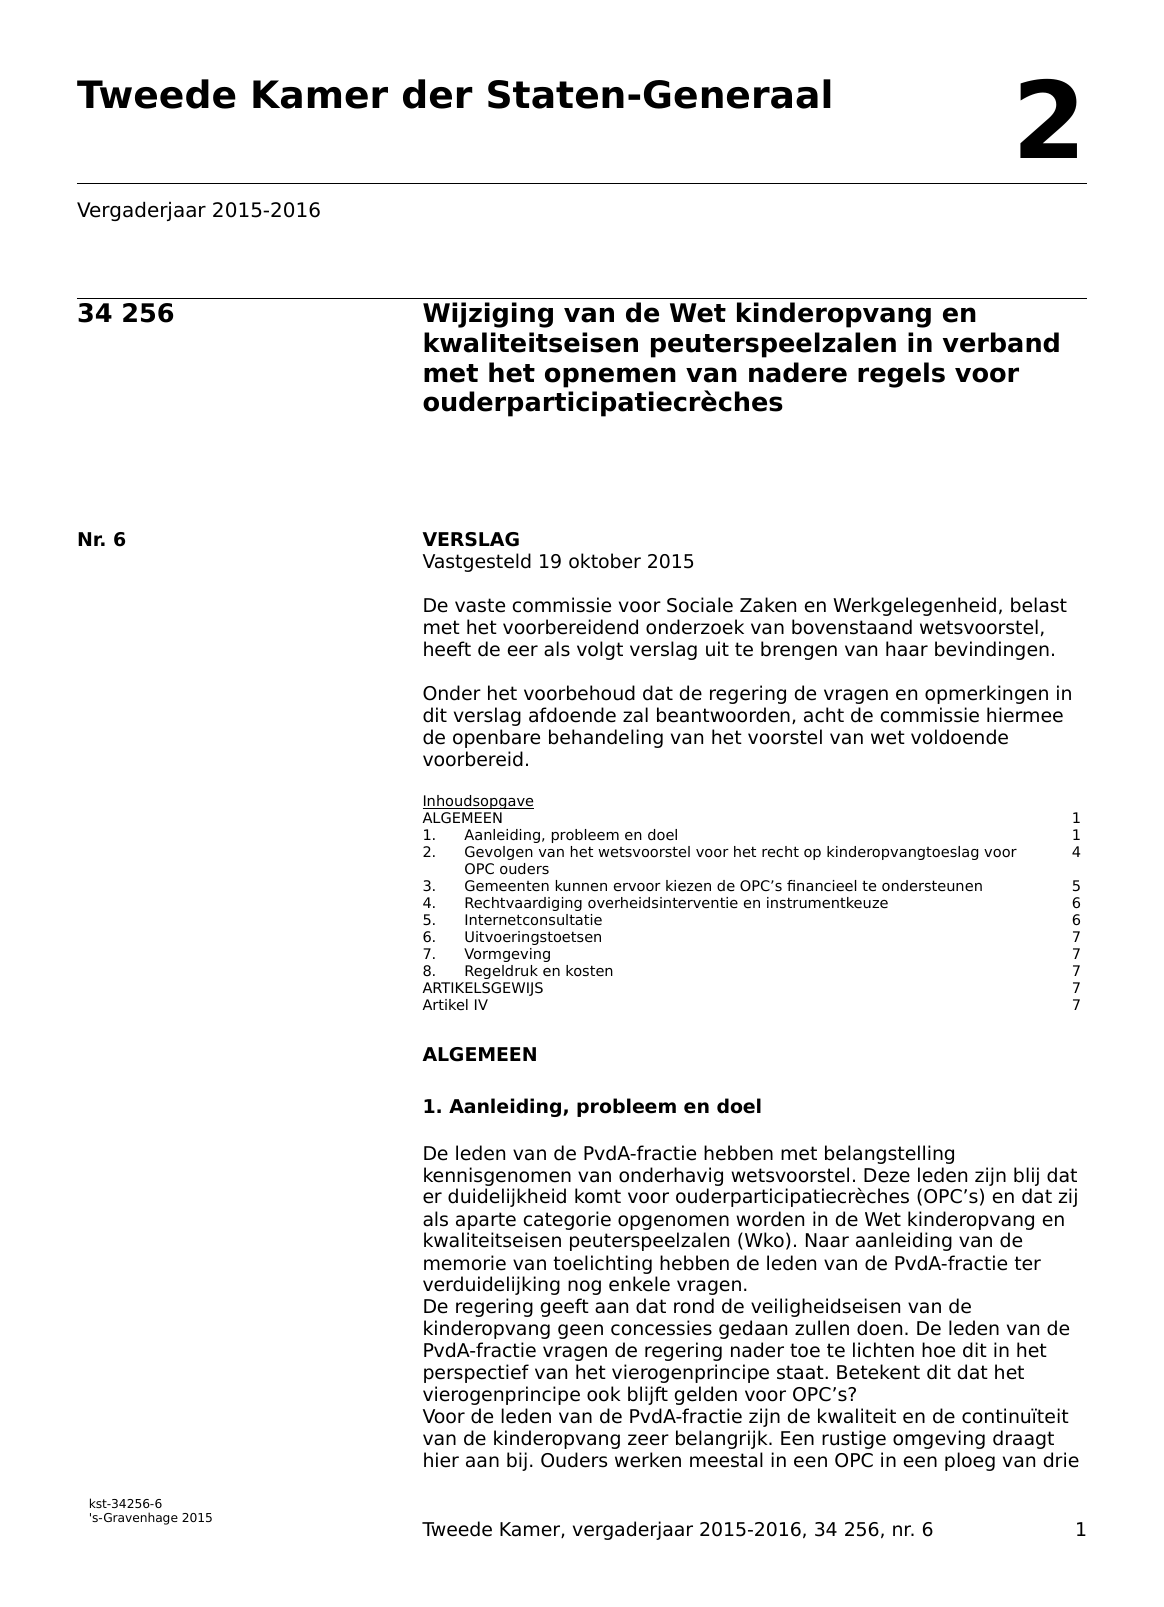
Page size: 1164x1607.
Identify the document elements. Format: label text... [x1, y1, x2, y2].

text De regering geeft aan dat rond de veiligheidseisen van de kinderopvang geen concessies gedaan zullen doen. De leden van de PvdA-fractie vragen de regering nader toe te lichten hoe dit in het perspectief van het vierogenprincipe staat. Betekent dit dat het vierogenprincipe ook blijft gelden voor OPC’s? [422, 1296, 1087, 1406]
text De leden van de PvdA-fractie hebben met belangstelling kennisgenomen van onderhavig wetsvoorstel. Deze leden zijn blij dat er duidelijkheid komt voor ouderparticipatiecrèches (OPC’s) en dat zij als aparte categorie opgenomen worden in de Wet kinderopvang en kwaliteitseisen peuterspeelzalen (Wko). Naar aanleiding van de memorie van toelichting hebben de leden van de PvdA-fractie ter verduidelijking nog enkele vragen. [422, 1142, 1087, 1296]
subtitle 1. Aanleiding, probleem en doel [422, 1096, 1087, 1117]
text kst-34256-6 [88, 1497, 323, 1511]
table_header [1051, 793, 1087, 810]
table_cell 4. [422, 895, 458, 912]
table_cell Internetconsultatie [458, 912, 1051, 929]
table_cell Gemeenten kunnen ervoor kiezen de OPC’s financieel te ondersteunen [458, 878, 1051, 895]
table_cell ALGEMEEN [422, 810, 1051, 827]
table_cell 5 [1051, 878, 1087, 895]
table_cell 1 [1051, 827, 1087, 844]
subtitle 34 256 Wijziging van de Wet kinderopvang en kwaliteitseisen peuterspeelzalen in verband met het opnemen van nadere regels voor ouderparticipatiecrèches [77, 299, 1087, 418]
table_cell 7 [1051, 963, 1087, 979]
text 's-Gravenhage 2015 [88, 1511, 323, 1525]
table_cell 1. [422, 827, 458, 844]
table_cell Aanleiding, probleem en doel [458, 827, 1051, 844]
table_cell Rechtvaardiging overheidsinterventie en instrumentkeuze [458, 895, 1051, 912]
table_cell 7 [1051, 997, 1087, 1013]
table_cell 4 [1051, 844, 1087, 878]
table_cell 3. [422, 878, 458, 895]
table_header Tweede Kamer der Staten-Generaal [77, 59, 886, 183]
table_cell 6 [1051, 912, 1087, 929]
table_cell 6 [1051, 895, 1087, 912]
table_cell 5. [422, 912, 458, 929]
text Voor de leden van de PvdA-fractie zijn de kwaliteit en de continuïteit van de kinderopvang zeer belangrijk. Een rustige omgeving draagt hier aan bij. Ouders werken meestal in een OPC in een ploeg van drie [422, 1406, 1087, 1472]
subtitle Nr. 6 VERSLAG [77, 529, 1087, 551]
table_cell 7. [422, 946, 458, 963]
table_cell Regeldruk en kosten [458, 963, 1051, 979]
table_cell 1 [1051, 810, 1087, 827]
table_cell 7 [1051, 946, 1087, 963]
text De vaste commissie voor Sociale Zaken en Werkgelegenheid, belast met het voorbereidend onderzoek van bovenstaand wetsvoorstel, heeft de eer als volgt verslag uit te brengen van haar bevindingen. [422, 595, 1087, 661]
table_header 2 [886, 59, 1087, 183]
table_cell Vormgeving [458, 946, 1051, 963]
text Onder het voorbehoud dat de regering de vragen en opmerkingen in dit verslag afdoende zal beantwoorden, acht de commissie hiermee de openbare behandeling van het voorstel van wet voldoende voorbereid. [422, 683, 1087, 771]
table_cell Uitvoeringstoetsen [458, 929, 1051, 946]
subtitle ALGEMEEN [422, 1043, 1087, 1066]
table_cell 7 [1051, 980, 1087, 997]
table_cell Artikel IV [422, 997, 1051, 1013]
table_cell 6. [422, 929, 458, 946]
table_cell 2. [422, 844, 458, 878]
table_cell Vergaderjaar 2015-2016 [77, 184, 1087, 298]
table_cell 7 [1051, 929, 1087, 946]
table_cell Gevolgen van het wetsvoorstel voor het recht op kinderopvangtoeslag voor OPC ouders [458, 844, 1051, 878]
text Vastgesteld 19 oktober 2015 [422, 551, 1087, 573]
table_cell 8. [422, 963, 458, 979]
table_cell ARTIKELSGEWIJS [422, 980, 1051, 997]
table_header Inhoudsopgave [422, 793, 1051, 810]
